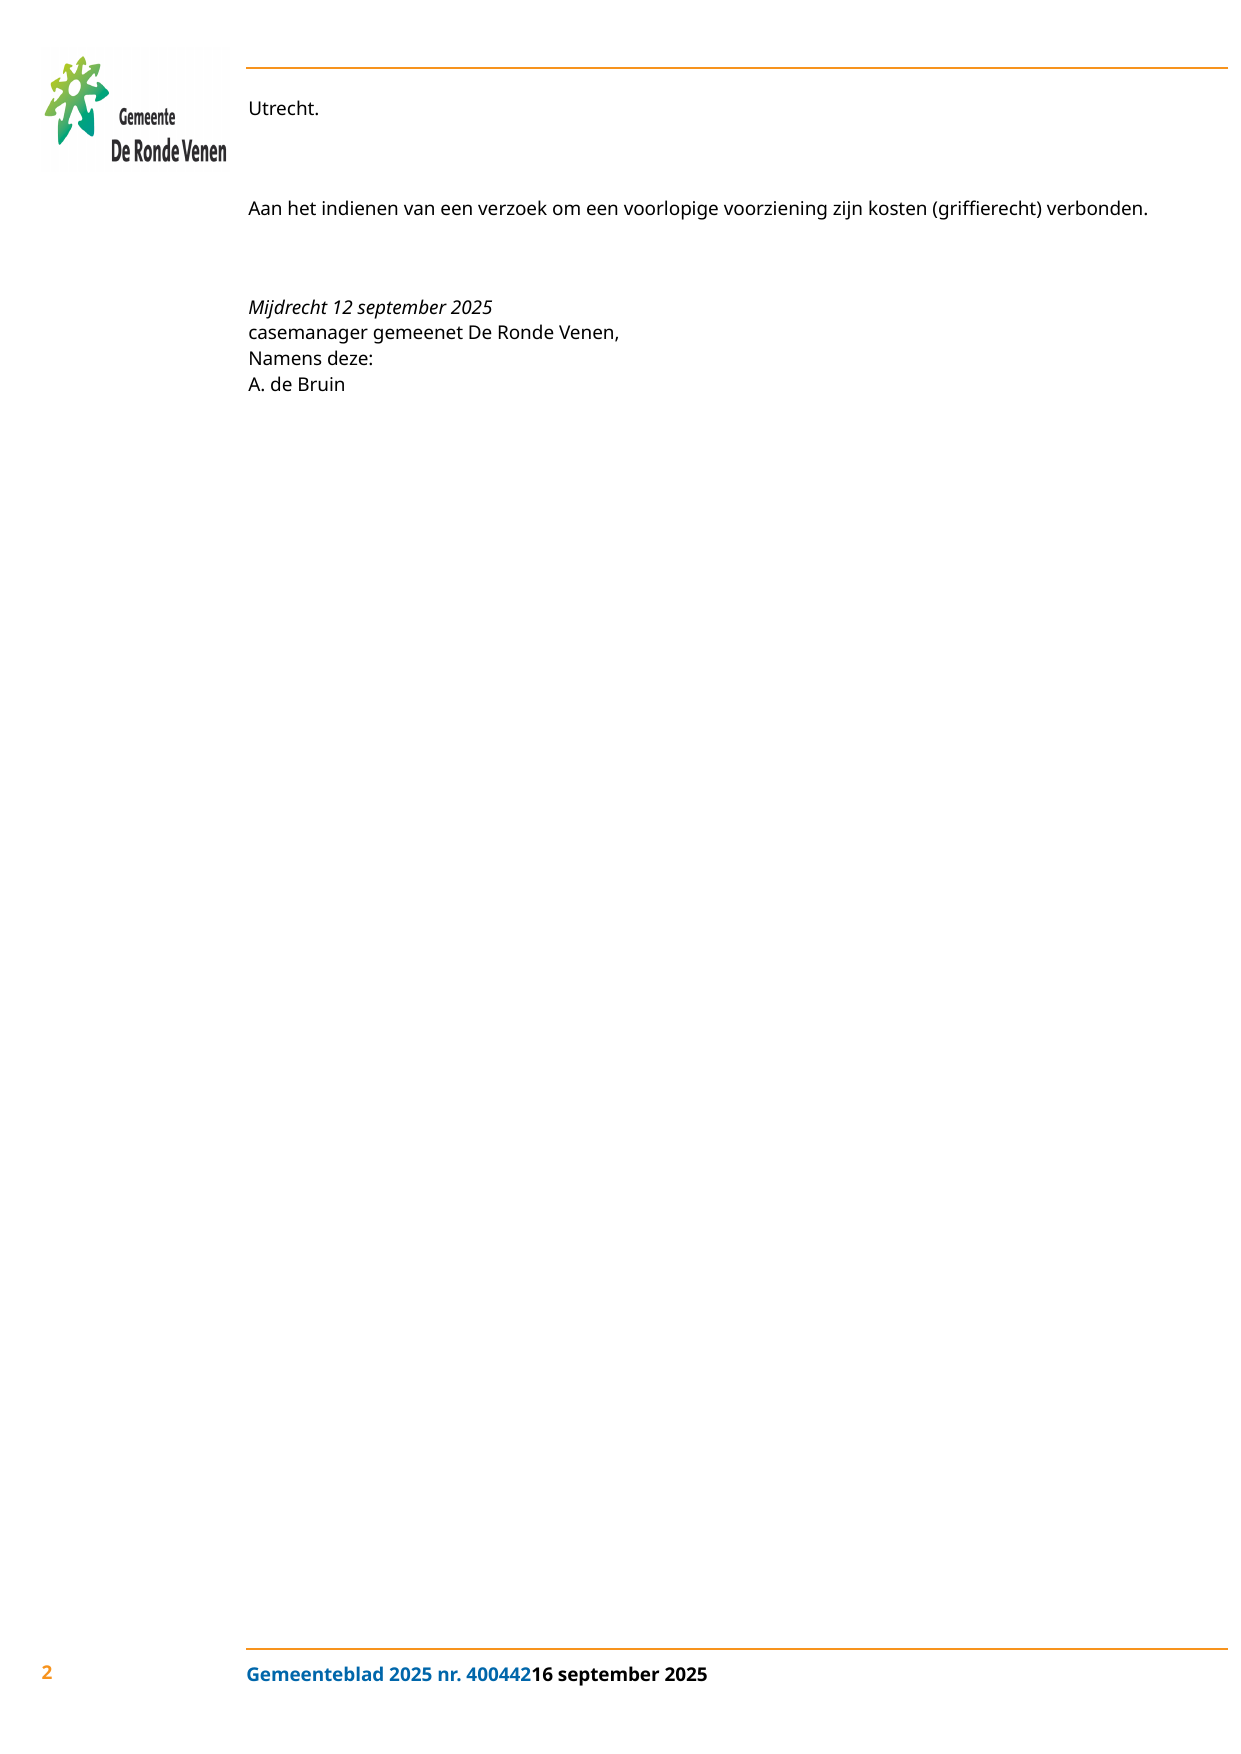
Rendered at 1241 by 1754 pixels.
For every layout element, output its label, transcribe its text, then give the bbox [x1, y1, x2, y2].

text Mijdrecht 12 september 2025 [248, 294, 1152, 319]
picture [41, 47, 231, 172]
text A. de Bruin [248, 371, 1152, 397]
text Aan het indienen van een verzoek om een voorlopige voorziening zijn kosten (griffierecht) verbonden. [248, 196, 1152, 221]
text Namens deze: [248, 345, 1152, 371]
text Utrecht. [248, 95, 1152, 121]
text casemanager gemeenet De Ronde Venen, [248, 319, 1152, 345]
